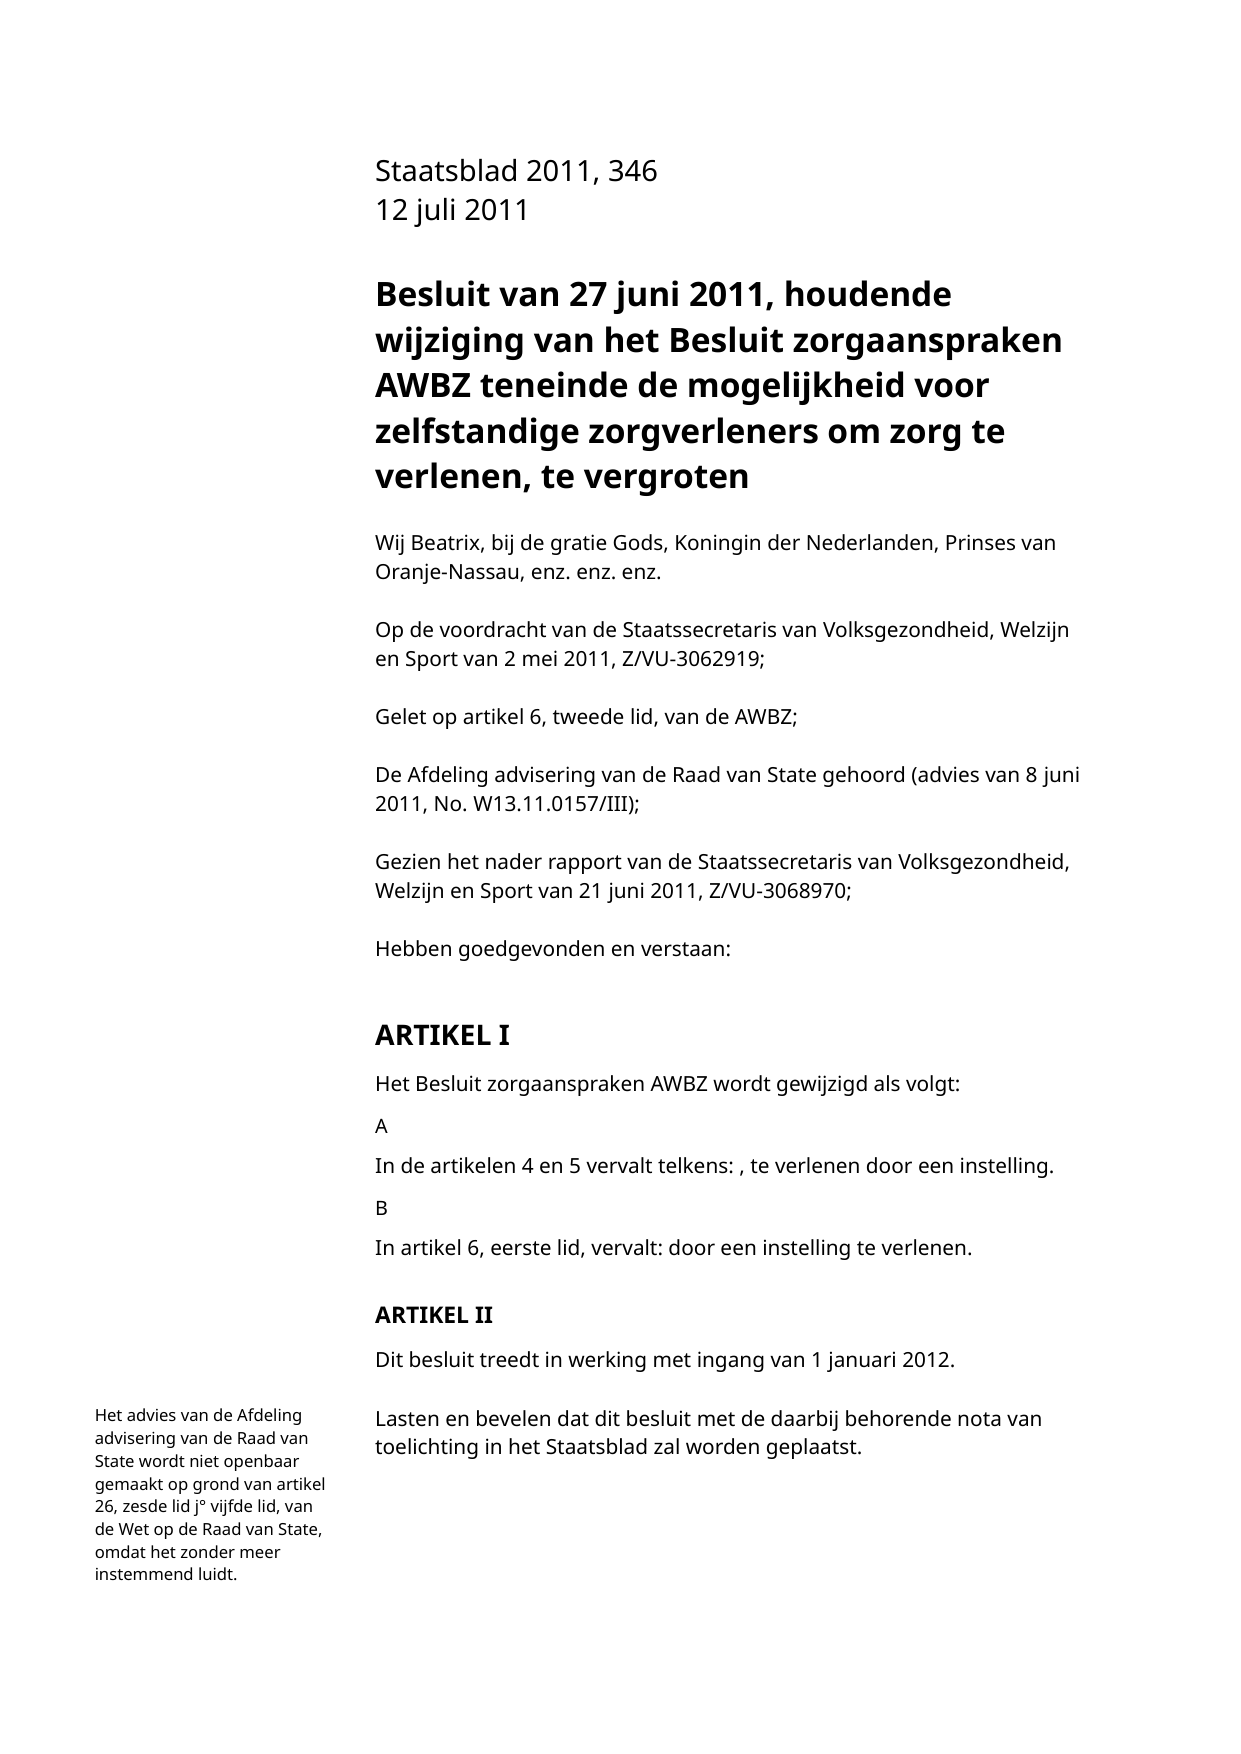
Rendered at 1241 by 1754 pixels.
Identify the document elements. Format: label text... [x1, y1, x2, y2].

text Op de voordracht van de Staatssecretaris van Volksgezondheid, Welzijn en Sport van 2 mei 2011, Z/VU-3062919; [375, 615, 1090, 672]
text Gelet op artikel 6, tweede lid, van de AWBZ; [375, 702, 1090, 731]
text In de artikelen 4 en 5 vervalt telkens: , te verlenen door een instelling. [375, 1151, 1090, 1179]
text De Afdeling advisering van de Raad van State gehoord (advies van 8 juni 2011, No. W13.11.0157/III); [375, 761, 1090, 817]
text Het Besluit zorgaanspraken AWBZ wordt gewijzigd als volgt: [375, 1069, 1090, 1097]
text Het advies van de Afdeling advisering van de Raad van State wordt niet openbaar gemaakt op grond van artikel 26, zesde lid j° vijfde lid, van de Wet op de Raad van State, omdat het zonder meer instemmend luidt. [94, 1404, 328, 1586]
text A [375, 1112, 1090, 1139]
subtitle ARTIKEL I [375, 1015, 1090, 1054]
subtitle ARTIKEL II [375, 1299, 1090, 1331]
text Hebben goedgevonden en verstaan: [375, 934, 1090, 963]
text Wij Beatrix, bij de gratie Gods, Koningin der Nederlanden, Prinses van Oranje-Nassau, enz. enz. enz. [375, 528, 1090, 585]
text Dit besluit treedt in werking met ingang van 1 januari 2012. [375, 1346, 1090, 1374]
subtitle Besluit van 27 juni 2011, houdende wijziging van het Besluit zorgaanspraken AWBZ teneinde de mogelijkheid voor zelfstandige zorgverleners om zorg te verlenen, te vergroten [375, 271, 1090, 498]
text Gezien het nader rapport van de Staatssecretaris van Volksgezondheid, Welzijn en Sport van 21 juni 2011, Z/VU-3068970; [375, 847, 1090, 904]
text 12 juli 2011 [375, 190, 1090, 229]
text Staatsblad 2011, 346 [375, 150, 1090, 190]
text B [375, 1194, 1090, 1222]
text In artikel 6, eerste lid, vervalt: door een instelling te verlenen. [375, 1233, 1090, 1262]
text Lasten en bevelen dat dit besluit met de daarbij behorende nota van toelichting in het Staatsblad zal worden geplaatst. [375, 1404, 1090, 1461]
